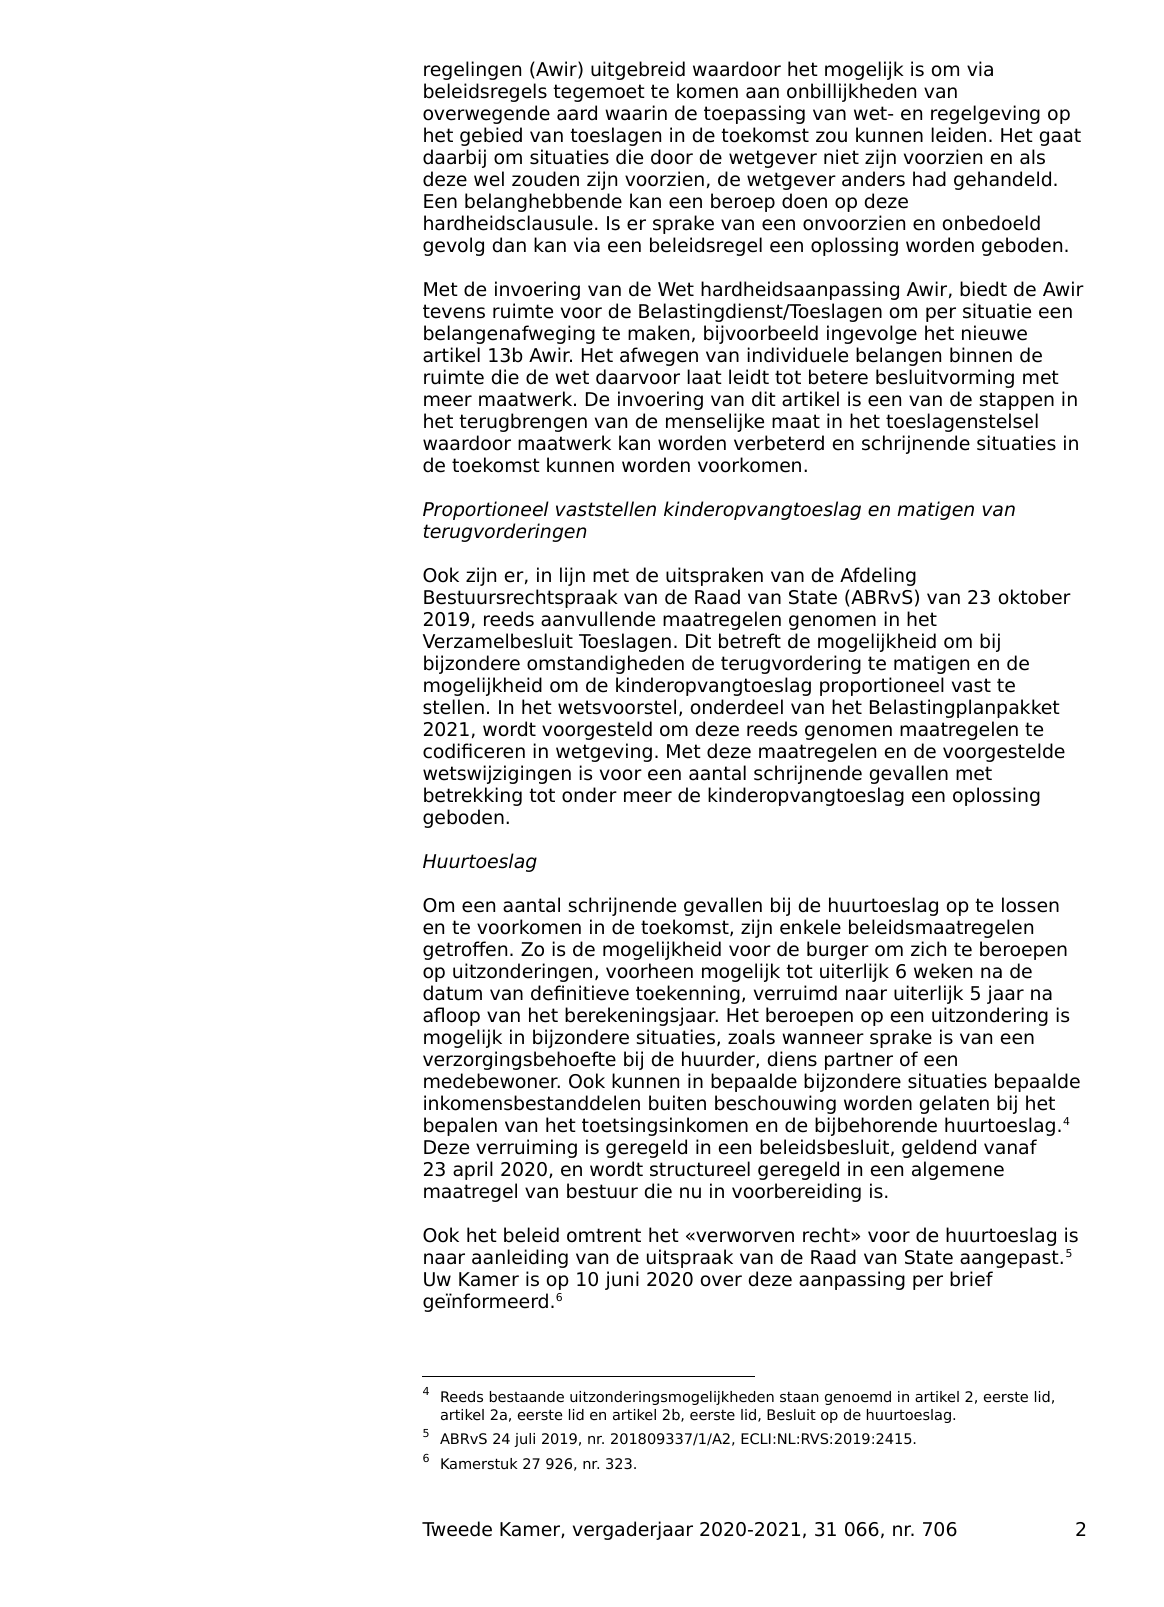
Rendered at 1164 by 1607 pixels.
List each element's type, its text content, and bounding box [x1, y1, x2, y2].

subtitle Huurtoeslag [422, 851, 1087, 873]
text regelingen (Awir) uitgebreid waardoor het mogelijk is om via beleidsregels tegemoet te komen aan onbillijkheden van overwegende aard waarin de toepassing van wet- en regelgeving op het gebied van toeslagen in de toekomst zou kunnen leiden. Het gaat daarbij om situaties die door de wetgever niet zijn voorzien en als deze wel zouden zijn voorzien, de wetgever anders had gehandeld. Een belanghebbende kan een beroep doen op deze hardheidsclausule. Is er sprake van een onvoorzien en onbedoeld gevolg dan kan via een beleidsregel een oplossing worden geboden. [422, 59, 1087, 257]
subtitle Proportioneel vaststellen kinderopvangtoeslag en matigen van terugvorderingen [422, 499, 1087, 543]
text ABRvS 24 juli 2019, nr. 201809337/1/A2, ECLI:NL:RVS:2019:2415. [422, 1427, 1087, 1449]
text Met de invoering van de Wet hardheidsaanpassing Awir, biedt de Awir tevens ruimte voor de Belastingdienst/Toeslagen om per situatie een belangenafweging te maken, bijvoorbeeld ingevolge het nieuwe artikel 13b Awir. Het afwegen van individuele belangen binnen de ruimte die de wet daarvoor laat leidt tot betere besluitvorming met meer maatwerk. De invoering van dit artikel is een van de stappen in het terugbrengen van de menselijke maat in het toeslagenstelsel waardoor maatwerk kan worden verbeterd en schrijnende situaties in de toekomst kunnen worden voorkomen. [422, 279, 1087, 477]
text Reeds bestaande uitzonderingsmogelijkheden staan genoemd in artikel 2, eerste lid, artikel 2a, eerste lid en artikel 2b, eerste lid, Besluit op de huurtoeslag. [422, 1385, 1087, 1424]
text Kamerstuk 27 926, nr. 323. [422, 1452, 1087, 1474]
text Om een aantal schrijnende gevallen bij de huurtoeslag op te lossen en te voorkomen in de toekomst, zijn enkele beleidsmaatregelen getroffen. Zo is de mogelijkheid voor de burger om zich te beroepen op uitzonderingen, voorheen mogelijk tot uiterlijk 6 weken na de datum van definitieve toekenning, verruimd naar uiterlijk 5 jaar na afloop van het berekeningsjaar. Het beroepen op een uitzondering is mogelijk in bijzondere situaties, zoals wanneer sprake is van een verzorgingsbehoefte bij de huurder, diens partner of een medebewoner. Ook kunnen in bepaalde bijzondere situaties bepaalde inkomensbestanddelen buiten beschouwing worden gelaten bij het bepalen van het toetsingsinkomen en de bijbehorende huurtoeslag. Deze verruiming is geregeld in een beleidsbesluit, geldend vanaf 23 april 2020, en wordt structureel geregeld in een algemene maatregel van bestuur die nu in voorbereiding is. [422, 895, 1087, 1203]
text Ook zijn er, in lijn met de uitspraken van de Afdeling Bestuursrechtspraak van de Raad van State (ABRvS) van 23 oktober 2019, reeds aanvullende maatregelen genomen in het Verzamelbesluit Toeslagen. Dit betreft de mogelijkheid om bij bijzondere omstandigheden de terugvordering te matigen en de mogelijkheid om de kinderopvangtoeslag proportioneel vast te stellen. In het wetsvoorstel, onderdeel van het Belastingplanpakket 2021, wordt voorgesteld om deze reeds genomen maatregelen te codificeren in wetgeving. Met deze maatregelen en de voorgestelde wetswijzigingen is voor een aantal schrijnende gevallen met betrekking tot onder meer de kinderopvangtoeslag een oplossing geboden. [422, 565, 1087, 829]
text Ook het beleid omtrent het «verworven recht» voor de huurtoeslag is naar aanleiding van de uitspraak van de Raad van State aangepast. Uw Kamer is op 10 juni 2020 over deze aanpassing per brief geïnformeerd. [422, 1225, 1087, 1313]
